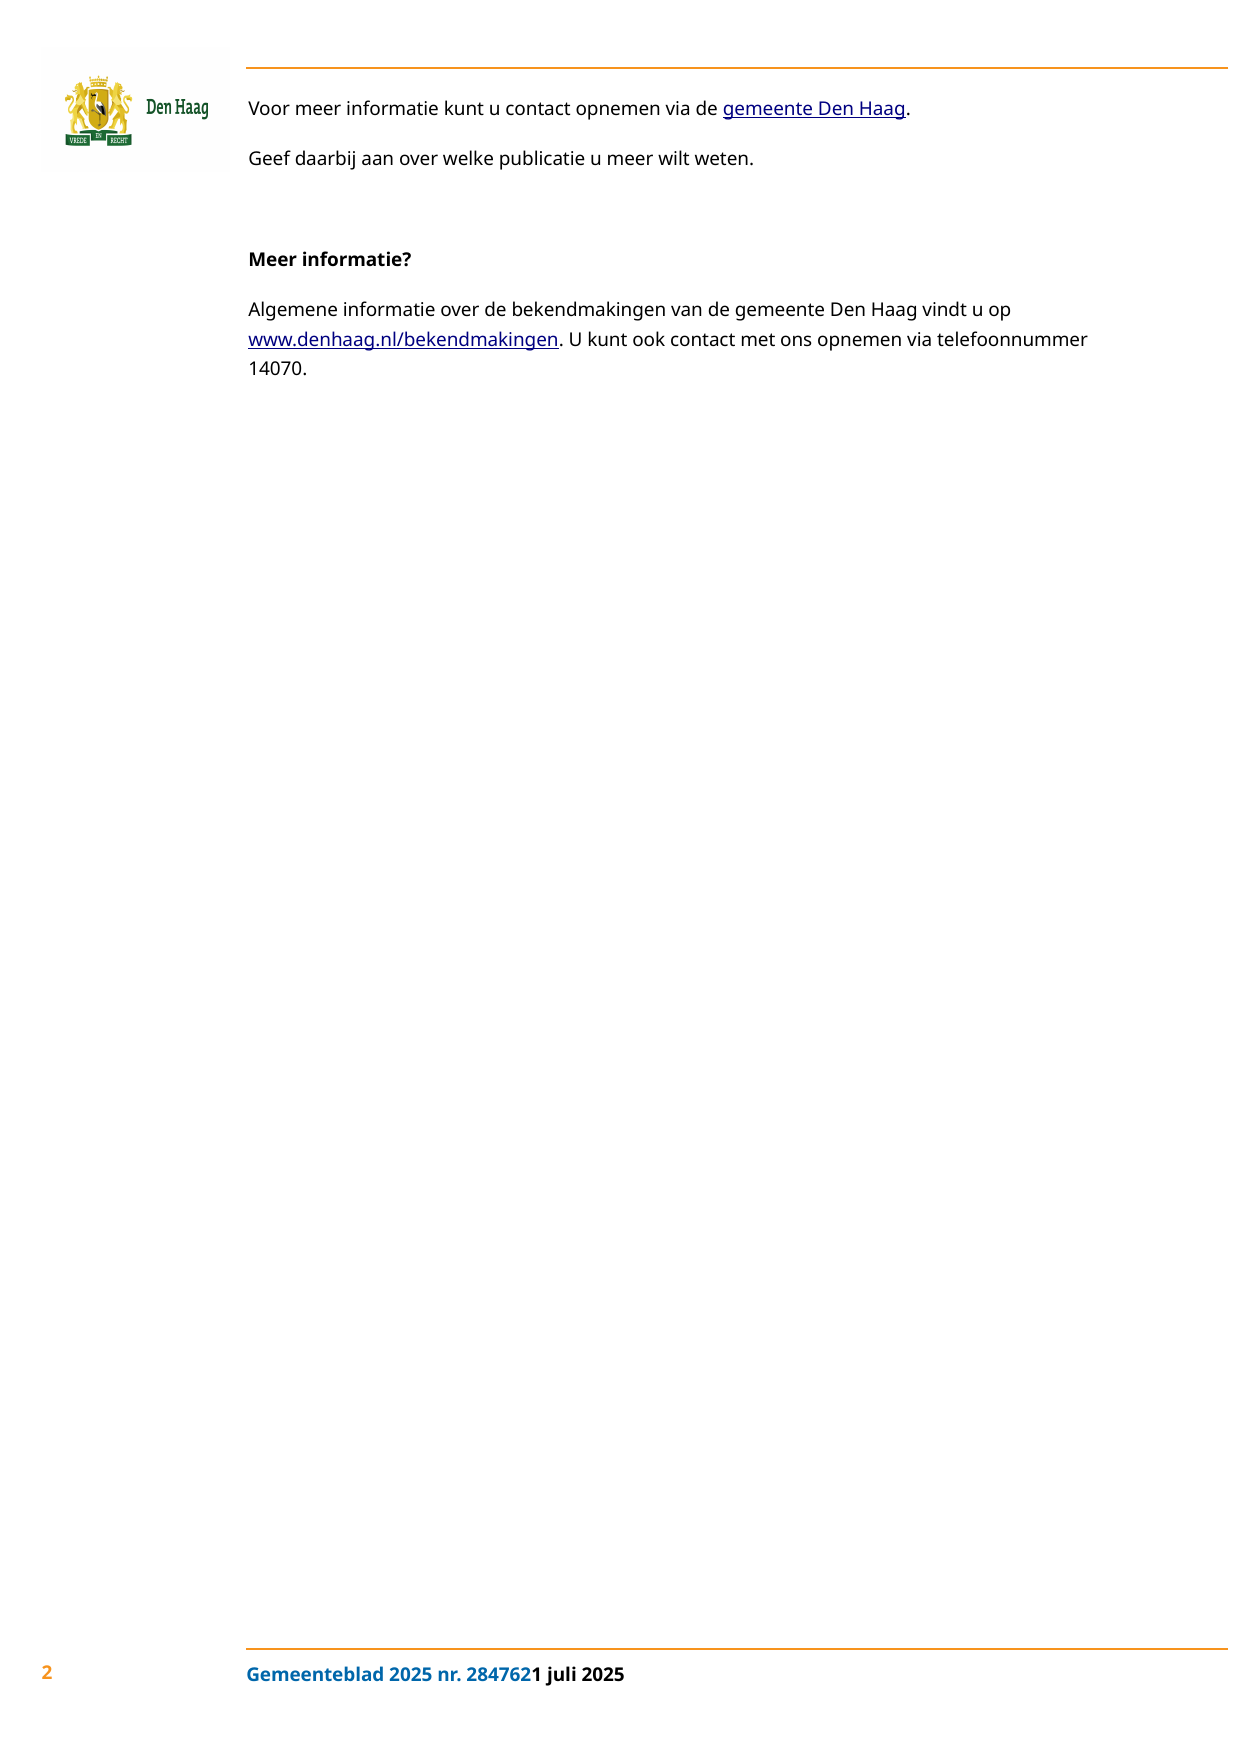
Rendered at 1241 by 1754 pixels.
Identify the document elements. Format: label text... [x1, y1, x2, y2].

text Algemene informatie over de bekendmakingen van de gemeente Den Haag vindt u op www.denhaag.nl/bekendmakingen. U kunt ook contact met ons opnemen via telefoonnummer 14070. [248, 296, 1152, 381]
text Meer informatie? [248, 246, 1152, 272]
text Voor meer informatie kunt u contact opnemen via de gemeente Den Haag. [248, 95, 1152, 121]
text Geef daarbij aan over welke publicatie u meer wilt weten. [248, 145, 1152, 171]
picture [41, 47, 231, 172]
